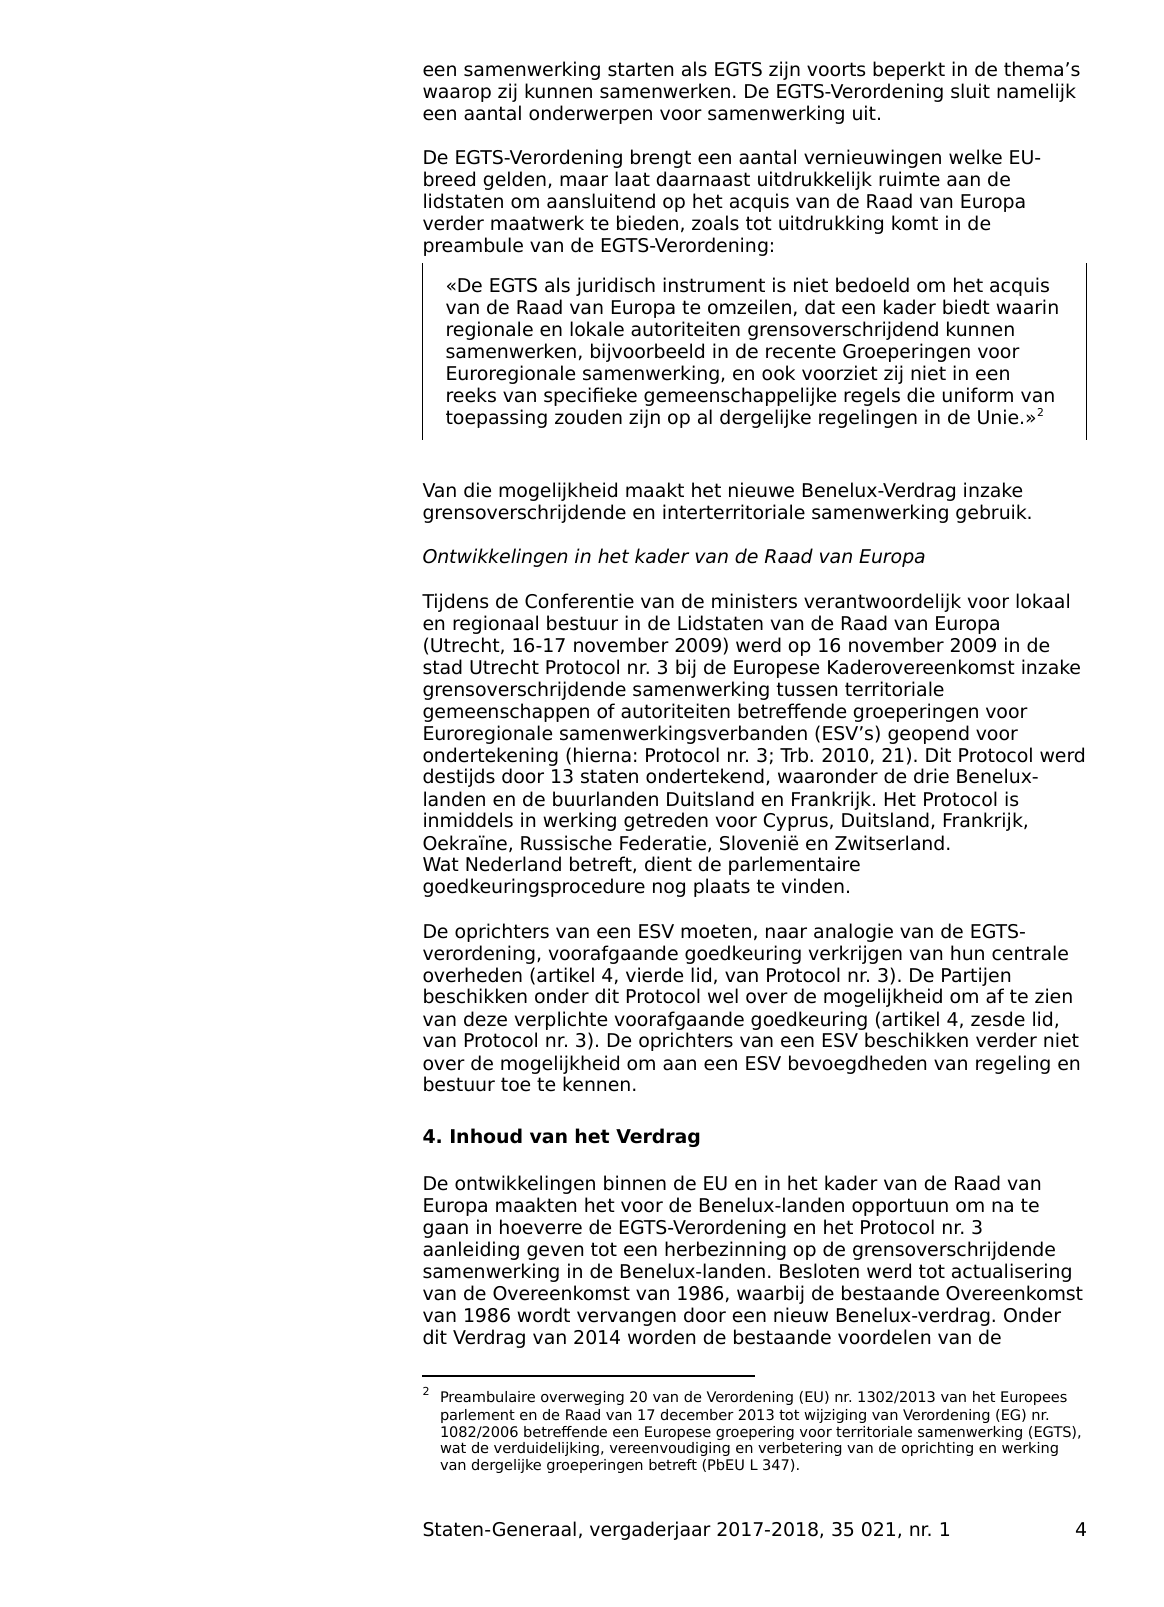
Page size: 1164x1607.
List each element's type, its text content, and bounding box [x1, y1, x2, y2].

subtitle Ontwikkelingen in het kader van de Raad van Europa [422, 546, 1087, 568]
text Van die mogelijkheid maakt het nieuwe Benelux-Verdrag inzake grensoverschrijdende en interterritoriale samenwerking gebruik. [422, 480, 1087, 524]
text De ontwikkelingen binnen de EU en in het kader van de Raad van Europa maakten het voor de Benelux-landen opportuun om na te gaan in hoeverre de EGTS-Verordening en het Protocol nr. 3 aanleiding geven tot een herbezinning op de grensoverschrijdende samenwerking in de Benelux-landen. Besloten werd tot actualisering van de Overeenkomst van 1986, waarbij de bestaande Overeenkomst van 1986 wordt vervangen door een nieuw Benelux-verdrag. Onder dit Verdrag van 2014 worden de bestaande voordelen van de [422, 1173, 1087, 1349]
text een samenwerking starten als EGTS zijn voorts beperkt in de thema’s waarop zij kunnen samenwerken. De EGTS-Verordening sluit namelijk een aantal onderwerpen voor samenwerking uit. [422, 59, 1087, 125]
text De EGTS-Verordening brengt een aantal vernieuwingen welke EU-breed gelden, maar laat daarnaast uitdrukkelijk ruimte aan de lidstaten om aansluitend op het acquis van de Raad van Europa verder maatwerk te bieden, zoals tot uitdrukking komt in de preambule van de EGTS-Verordening: [422, 147, 1087, 257]
text De oprichters van een ESV moeten, naar analogie van de EGTS-verordening, voorafgaande goedkeuring verkrijgen van hun centrale overheden (artikel 4, vierde lid, van Protocol nr. 3). De Partijen beschikken onder dit Protocol wel over de mogelijkheid om af te zien van deze verplichte voorafgaande goedkeuring (artikel 4, zesde lid, van Protocol nr. 3). De oprichters van een ESV beschikken verder niet over de mogelijkheid om aan een ESV bevoegdheden van regeling en bestuur toe te kennen. [422, 921, 1087, 1096]
text Tijdens de Conferentie van de ministers verantwoordelijk voor lokaal en regionaal bestuur in de Lidstaten van de Raad van Europa (Utrecht, 16-17 november 2009) werd op 16 november 2009 in de stad Utrecht Protocol nr. 3 bij de Europese Kaderovereenkomst inzake grensoverschrijdende samenwerking tussen territoriale gemeenschappen of autoriteiten betreffende groeperingen voor Euroregionale samenwerkingsverbanden (ESV’s) geopend voor ondertekening (hierna: Protocol nr. 3; Trb. 2010, 21). Dit Protocol werd destijds door 13 staten ondertekend, waaronder de drie Benelux-landen en de buurlanden Duitsland en Frankrijk. Het Protocol is inmiddels in werking getreden voor Cyprus, Duitsland, Frankrijk, Oekraïne, Russische Federatie, Slovenië en Zwitserland. [422, 591, 1087, 854]
subtitle 4. Inhoud van het Verdrag [422, 1126, 1087, 1148]
table_header «De EGTS als juridisch instrument is niet bedoeld om het acquis van de Raad van Europa te omzeilen, dat een kader biedt waarin regionale en lokale autoriteiten grensoverschrijdend kunnen samenwerken, bijvoorbeeld in de recente Groeperingen voor Euroregionale samenwerking, en ook voorziet zij niet in een reeks van specifieke gemeenschappelijke regels die uniform van toepassing zouden zijn op al dergelijke regelingen in de Unie.» [423, 263, 1086, 440]
text Wat Nederland betreft, dient de parlementaire goedkeuringsprocedure nog plaats te vinden. [422, 854, 1087, 898]
